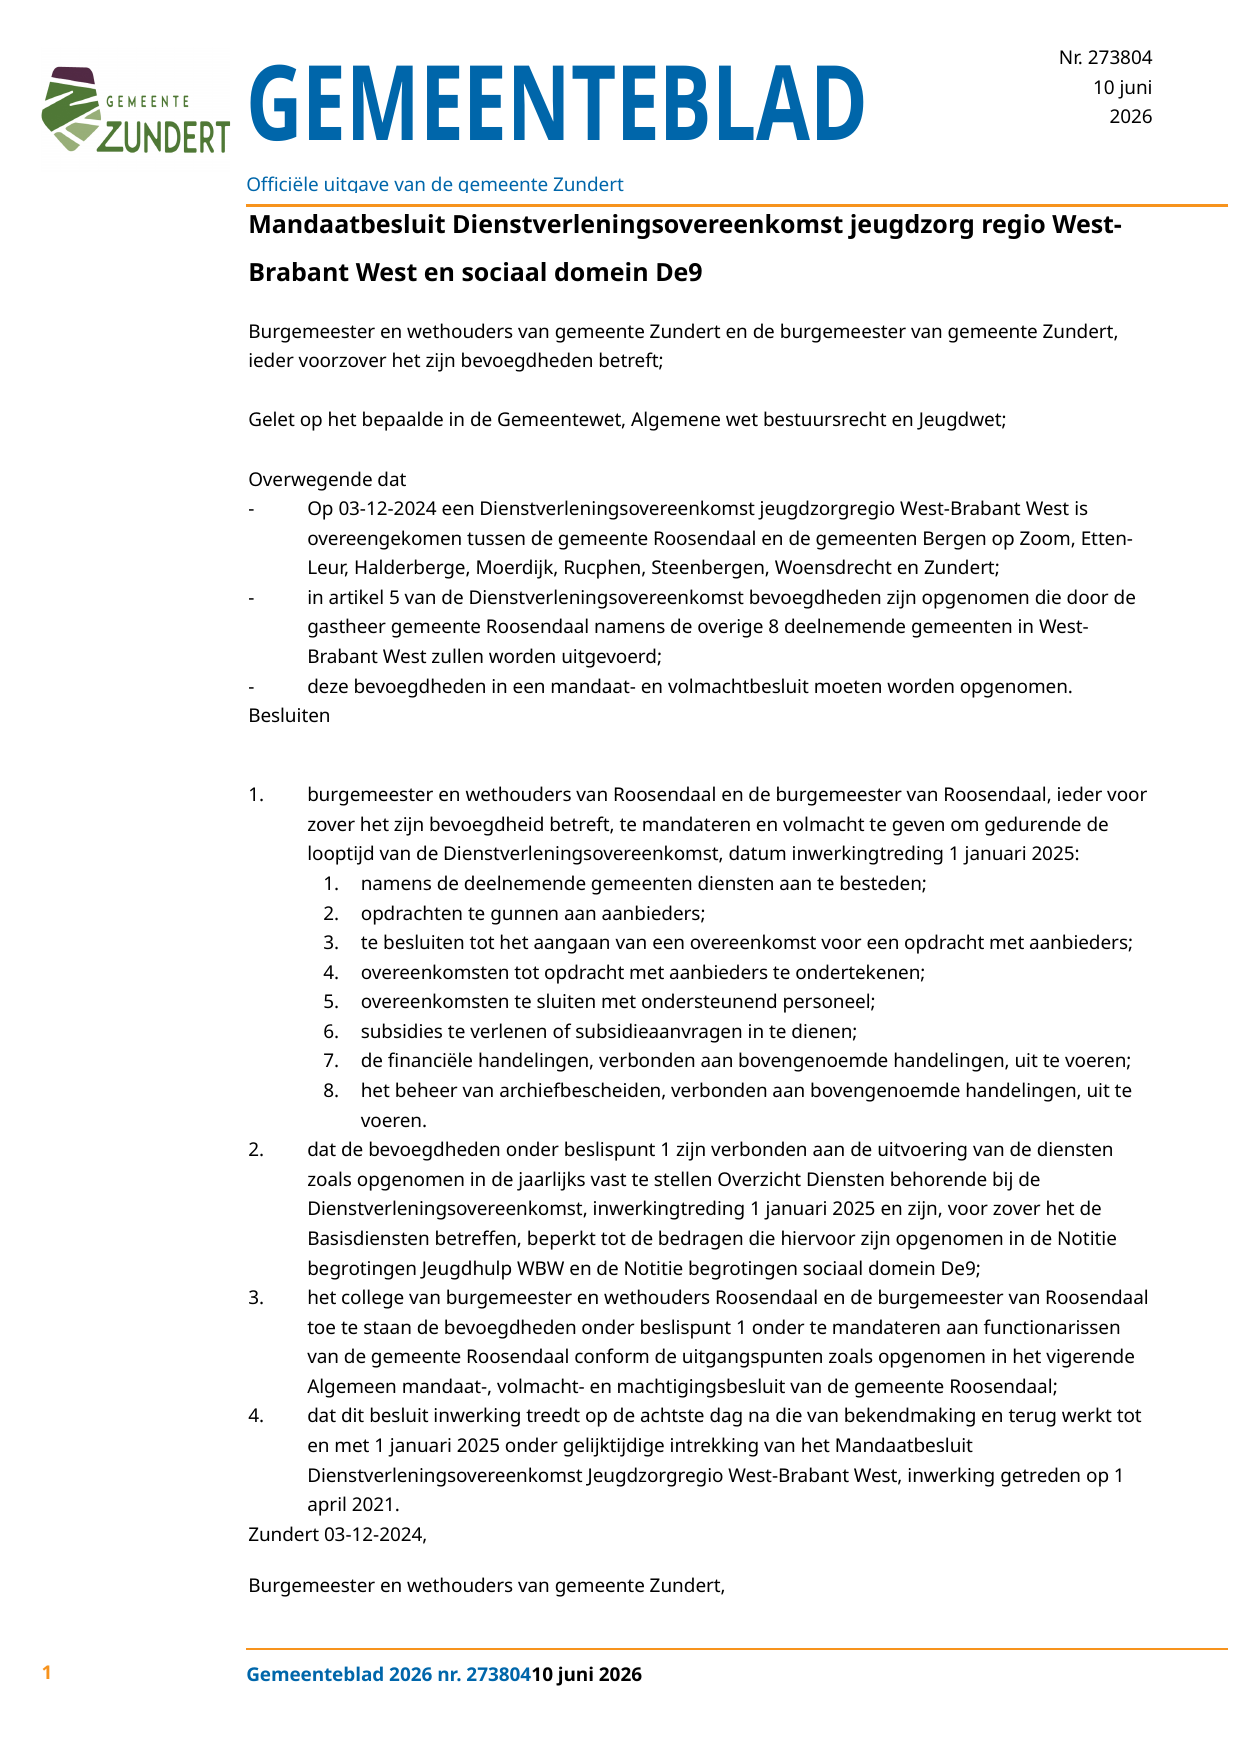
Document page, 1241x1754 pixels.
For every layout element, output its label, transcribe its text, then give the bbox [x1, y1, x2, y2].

text Gelet op het bepaalde in de Gemeentewet, Algemene wet bestuursrecht en Jeugdwet; [248, 407, 1152, 432]
list subsidies te verlenen of subsidieaanvragen in te dienen; [323, 1018, 1152, 1044]
list dat dit besluit inwerking treedt op de achtste dag na die van bekendmaking en terug werkt tot en met 1 januari 2025 onder gelijktijdige intrekking van het Mandaatbesluit Dienstverleningsovereenkomst Jeugdzorgregio West-Brabant West, inwerking getreden op 1 april 2021. [248, 1403, 1152, 1517]
list te besluiten tot het aangaan van een overeenkomst voor een opdracht met aanbieders; [323, 929, 1152, 955]
list het college van burgemeester en wethouders Roosendaal en de burgemeester van Roosendaal toe te staan de bevoegdheden onder beslispunt 1 onder te mandateren aan functionarissen van de gemeente Roosendaal conform de uitgangspunten zoals opgenomen in het vigerende Algemeen mandaat-, volmacht- en machtigingsbesluit van de gemeente Roosendaal; [248, 1284, 1152, 1399]
text Zundert 03-12-2024, [248, 1521, 1152, 1547]
list het beheer van archiefbescheiden, verbonden aan bovengenoemde handelingen, uit te voeren. [323, 1077, 1152, 1132]
text Burgemeester en wethouders van gemeente Zundert, [248, 1572, 1152, 1598]
text Burgemeester en wethouders van gemeente Zundert en de burgemeester van gemeente Zundert, ieder voorzover het zijn bevoegdheden betreft; [248, 318, 1152, 373]
list deze bevoegdheden in een mandaat- en volmachtbesluit moeten worden opgenomen. [248, 673, 1152, 699]
list Op 03-12-2024 een Dienstverleningsovereenkomst jeugdzorgregio West-Brabant West is overeengekomen tussen de gemeente Roosendaal en de gemeenten Bergen op Zoom, Etten-Leur, Halderberge, Moerdijk, Rucphen, Steenbergen, Woensdrecht en Zundert; [248, 495, 1152, 580]
list opdrachten te gunnen aan aanbieders; [323, 900, 1152, 925]
text Mandaatbesluit Dienstverleningsovereenkomst jeugdzorg regio West-Brabant West en sociaal domein De9 [248, 207, 1152, 288]
list de financiële handelingen, verbonden aan bovengenoemde handelingen, uit te voeren; [323, 1048, 1152, 1073]
list namens de deelnemende gemeenten diensten aan te besteden; [323, 870, 1152, 896]
list burgemeester en wethouders van Roosendaal en de burgemeester van Roosendaal, ieder voor zover het zijn bevoegdheid betreft, te mandateren en volmacht te geven om gedurende de looptijd van de Dienstverleningsovereenkomst, datum inwerkingtreding 1 januari 2025: [248, 781, 1152, 866]
text Overwegende dat [248, 466, 1152, 492]
list in artikel 5 van de Dienstverleningsovereenkomst bevoegdheden zijn opgenomen die door de gastheer gemeente Roosendaal namens de overige 8 deelnemende gemeenten in West-Brabant West zullen worden uitgevoerd; [248, 584, 1152, 669]
picture [41, 47, 231, 172]
list overeenkomsten tot opdracht met aanbieders te ondertekenen; [323, 959, 1152, 984]
list dat de bevoegdheden onder beslispunt 1 zijn verbonden aan de uitvoering van de diensten zoals opgenomen in de jaarlijks vast te stellen Overzicht Diensten behorende bij de Dienstverleningsovereenkomst, inwerkingtreding 1 januari 2025 en zijn, voor zover het de Basisdiensten betreffen, beperkt tot de bedragen die hiervoor zijn opgenomen in de Notitie begrotingen Jeugdhulp WBW en de Notitie begrotingen sociaal domein De9; [248, 1136, 1152, 1280]
text Besluiten [248, 702, 1152, 728]
list overeenkomsten te sluiten met ondersteunend personeel; [323, 988, 1152, 1014]
